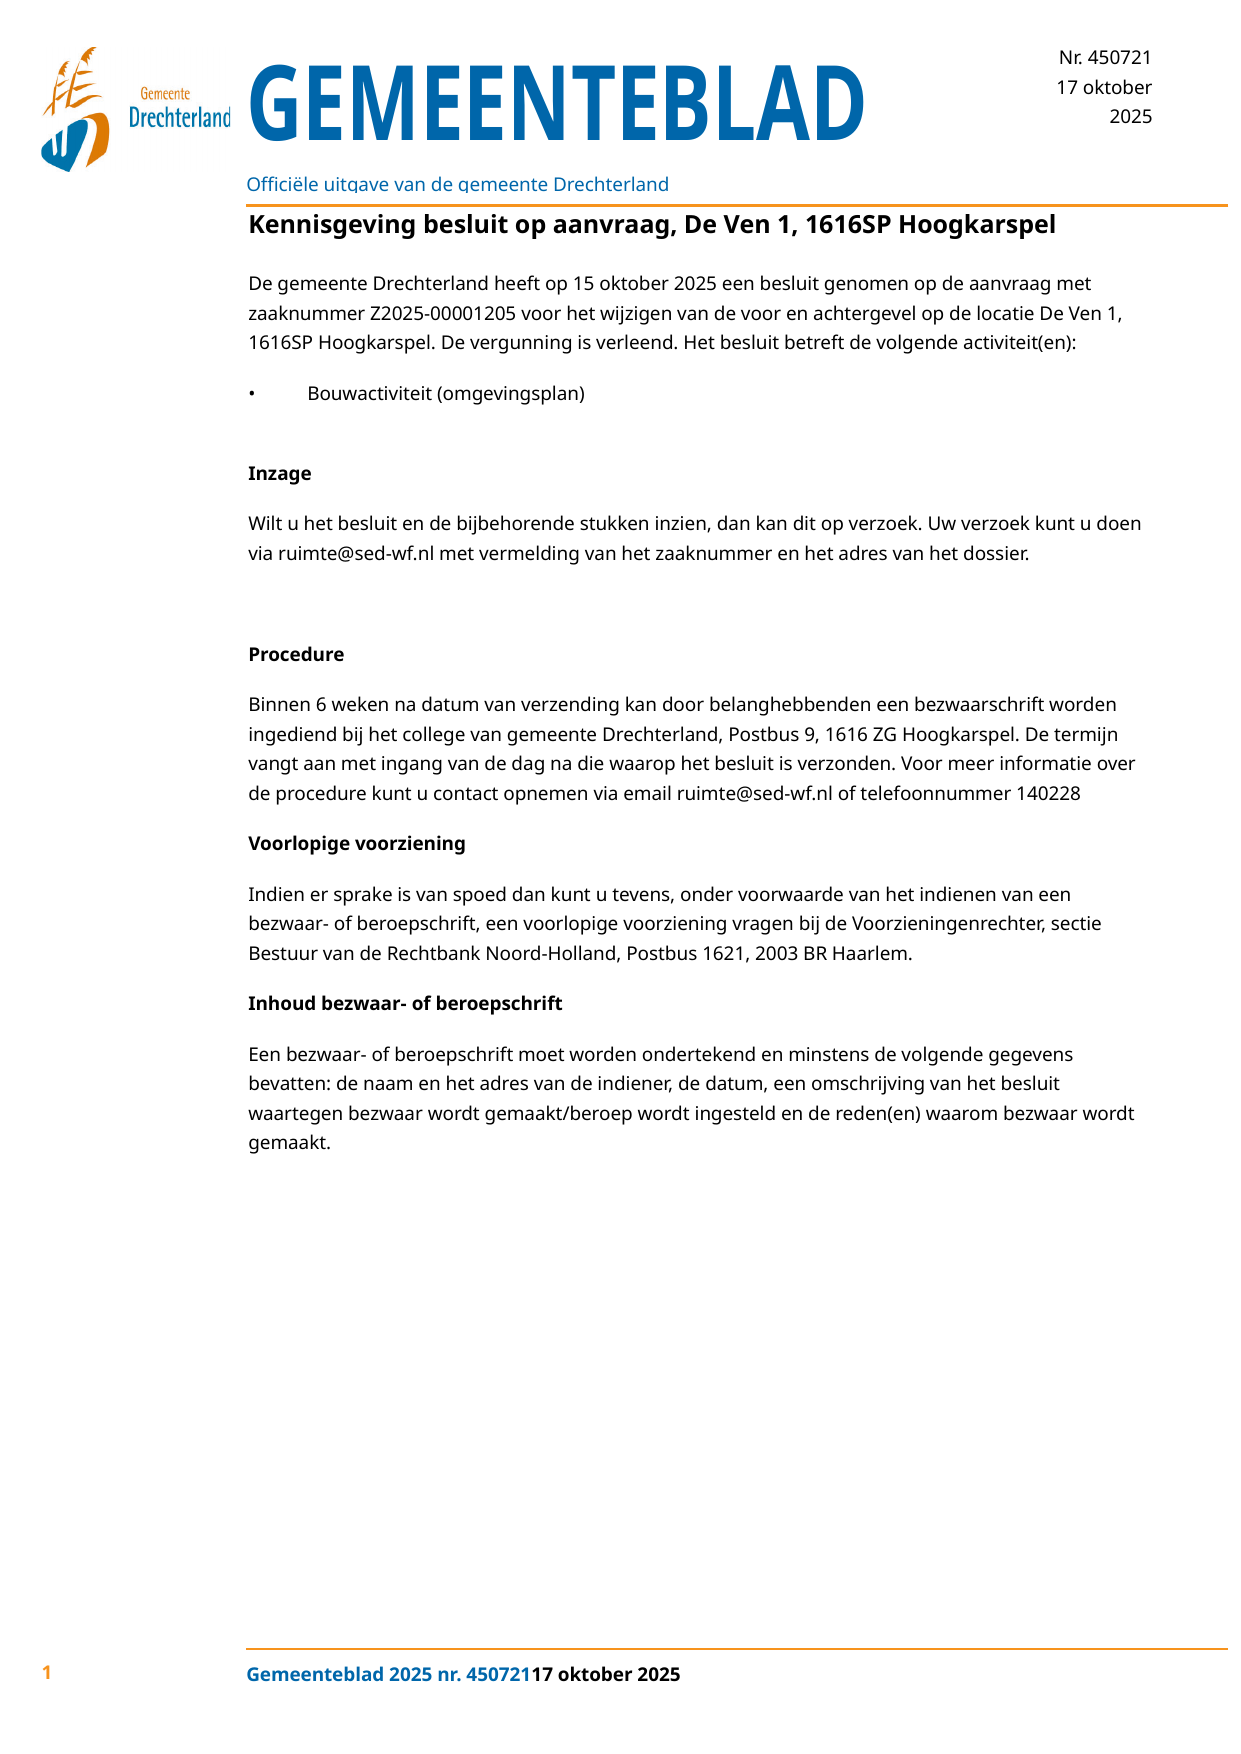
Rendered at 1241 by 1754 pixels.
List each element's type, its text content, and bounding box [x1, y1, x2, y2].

text Kennisgeving besluit op aanvraag, De Ven 1, 1616SP Hoogkarspel [248, 207, 1152, 241]
list Bouwactiviteit (omgevingsplan) [248, 380, 1152, 406]
text De gemeente Drechterland heeft op 15 oktober 2025 een besluit genomen op de aanvraag met zaaknummer Z2025-00001205 voor het wijzigen van de voor en achtergevel op de locatie De Ven 1, 1616SP Hoogkarspel. De vergunning is verleend. Het besluit betreft de volgende activiteit(en): [248, 270, 1152, 355]
picture [226, 115, 231, 124]
text Voorlopige voorziening [248, 830, 1152, 856]
text Procedure [248, 641, 1152, 666]
picture [41, 47, 231, 172]
text Inhoud bezwaar- of beroepschrift [248, 990, 1152, 1016]
text Een bezwaar- of beroepschrift moet worden ondertekend en minstens de volgende gegevens bevatten: de naam en het adres van de indiener, de datum, een omschrijving van het besluit waartegen bezwaar wordt gemaakt/beroep wordt ingesteld en de reden(en) waarom bezwaar wordt gemaakt. [248, 1041, 1152, 1155]
picture [41, 158, 64, 172]
text Inzage [248, 460, 1152, 486]
text Binnen 6 weken na datum van verzending kan door belanghebbenden een bezwaarschrift worden ingediend bij het college van gemeente Drechterland, Postbus 9, 1616 ZG Hoogkarspel. De termijn vangt aan met ingang van de dag na die waarop het besluit is verzonden. Voor meer informatie over de procedure kunt u contact opnemen via email ruimte@sed-wf.nl of telefoonnummer 140228 [248, 691, 1152, 806]
text Wilt u het besluit en de bijbehorende stukken inzien, dan kan dit op verzoek. Uw verzoek kunt u doen via ruimte@sed-wf.nl met vermelding van het zaaknummer en het adres van het dossier. [248, 510, 1152, 566]
text Indien er sprake is van spoed dan kunt u tevens, onder voorwaarde van het indienen van een bezwaar- of beroepschrift, een voorlopige voorziening vragen bij de Voorzieningenrechter, sectie Bestuur van de Rechtbank Noord-Holland, Postbus 1621, 2003 BR Haarlem. [248, 881, 1152, 966]
